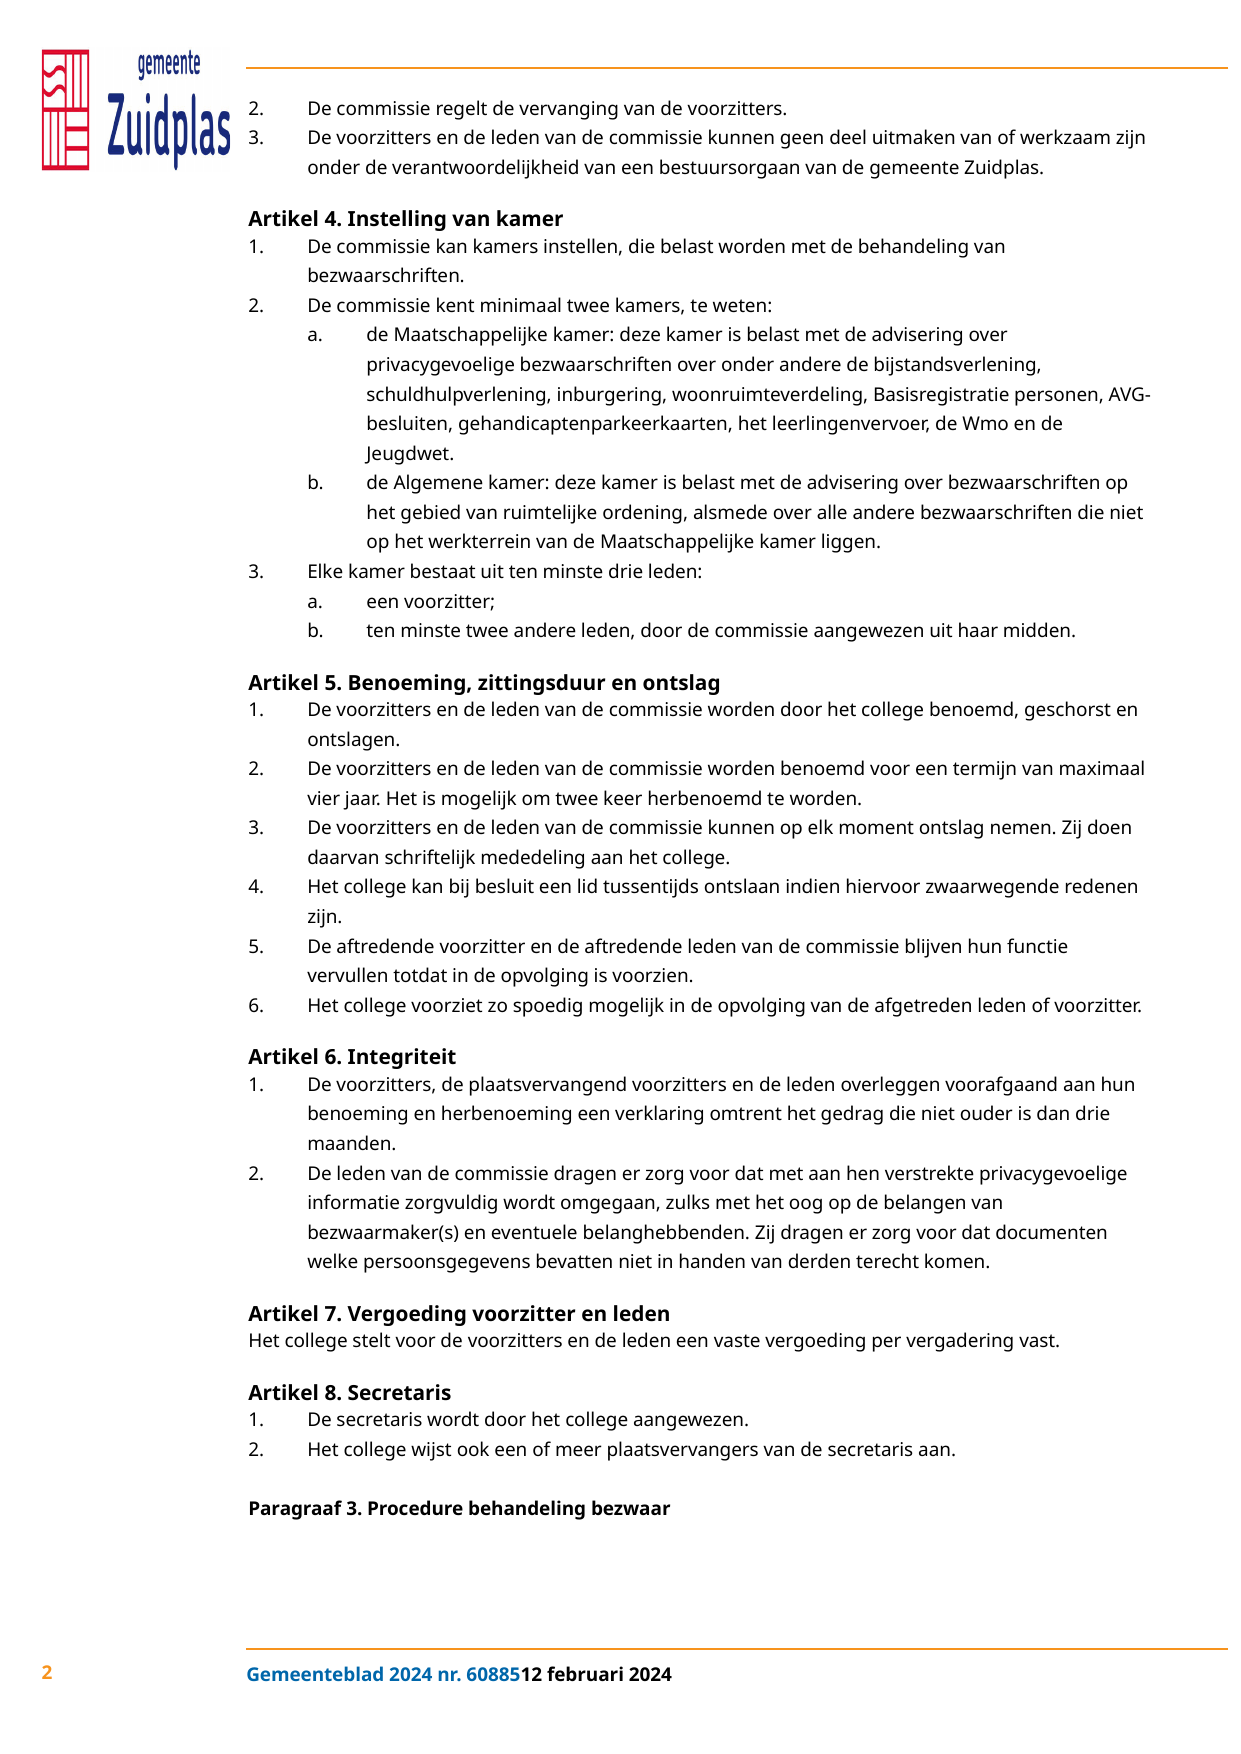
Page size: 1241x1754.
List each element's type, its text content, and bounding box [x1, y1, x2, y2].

list Het college kan bij besluit een lid tussentijds ontslaan indien hiervoor zwaarwegende redenen zijn. [248, 874, 1152, 929]
list een voorzitter; [307, 588, 1152, 613]
list De aftredende voorzitter en de aftredende leden van de commissie blijven hun functie vervullen totdat in de opvolging is voorzien. [248, 933, 1152, 988]
list De commissie kan kamers instellen, die belast worden met de behandeling van bezwaarschriften. [248, 233, 1152, 288]
list De voorzitters en de leden van de commissie kunnen geen deel uitmaken van of werkzaam zijn onder de verantwoordelijkheid van een bestuursorgaan van de gemeente Zuidplas. [248, 124, 1152, 180]
list De voorzitters en de leden van de commissie worden door het college benoemd, geschorst en ontslagen. [248, 696, 1152, 752]
text Paragraaf 3. Procedure behandeling bezwaar [248, 1495, 1152, 1521]
list Het college voorziet zo spoedig mogelijk in de opvolging van de afgetreden leden of voorzitter. [248, 992, 1152, 1018]
text Artikel 7. Vergoeding voorzitter en leden [248, 1299, 1152, 1327]
text Artikel 8. Secretaris [248, 1378, 1152, 1406]
list De leden van de commissie dragen er zorg voor dat met aan hen verstrekte privacygevoelige informatie zorgvuldig wordt omgegaan, zulks met het oog op de belangen van bezwaarmaker(s) en eventuele belanghebbenden. Zij dragen er zorg voor dat documenten welke persoonsgegevens bevatten niet in handen van derden terecht komen. [248, 1160, 1152, 1274]
text Artikel 4. Instelling van kamer [248, 204, 1152, 233]
list De voorzitters, de plaatsvervangend voorzitters en de leden overleggen voorafgaand aan hun benoeming en herbenoeming een verklaring omtrent het gedrag die niet ouder is dan drie maanden. [248, 1071, 1152, 1156]
text Het college stelt voor de voorzitters en de leden een vaste vergoeding per vergadering vast. [248, 1327, 1152, 1353]
list De commissie regelt de vervanging van de voorzitters. [248, 95, 1152, 121]
list Elke kamer bestaat uit ten minste drie leden: [248, 558, 1152, 584]
list De voorzitters en de leden van de commissie kunnen op elk moment ontslag nemen. Zij doen daarvan schriftelijk mededeling aan het college. [248, 814, 1152, 870]
text Artikel 5. Benoeming, zittingsduur en ontslag [248, 668, 1152, 696]
list De secretaris wordt door het college aangewezen. [248, 1406, 1152, 1432]
list ten minste twee andere leden, door de commissie aangewezen uit haar midden. [307, 617, 1152, 643]
text Artikel 6. Integriteit [248, 1042, 1152, 1071]
picture [41, 47, 231, 172]
list de Algemene kamer: deze kamer is belast met de advisering over bezwaarschriften op het gebied van ruimtelijke ordening, alsmede over alle andere bezwaarschriften die niet op het werkterrein van de Maatschappelijke kamer liggen. [307, 469, 1152, 554]
list de Maatschappelijke kamer: deze kamer is belast met de advisering over privacygevoelige bezwaarschriften over onder andere de bijstandsverlening, schuldhulpverlening, inburgering, woonruimteverdeling, Basisregistratie personen, AVG-besluiten, gehandicaptenparkeerkaarten, het leerlingenvervoer, de Wmo en de Jeugdwet. [307, 322, 1152, 466]
list Het college wijst ook een of meer plaatsvervangers van de secretaris aan. [248, 1436, 1152, 1461]
list De commissie kent minimaal twee kamers, te weten: [248, 292, 1152, 318]
list De voorzitters en de leden van de commissie worden benoemd voor een termijn van maximaal vier jaar. Het is mogelijk om twee keer herbenoemd te worden. [248, 755, 1152, 811]
